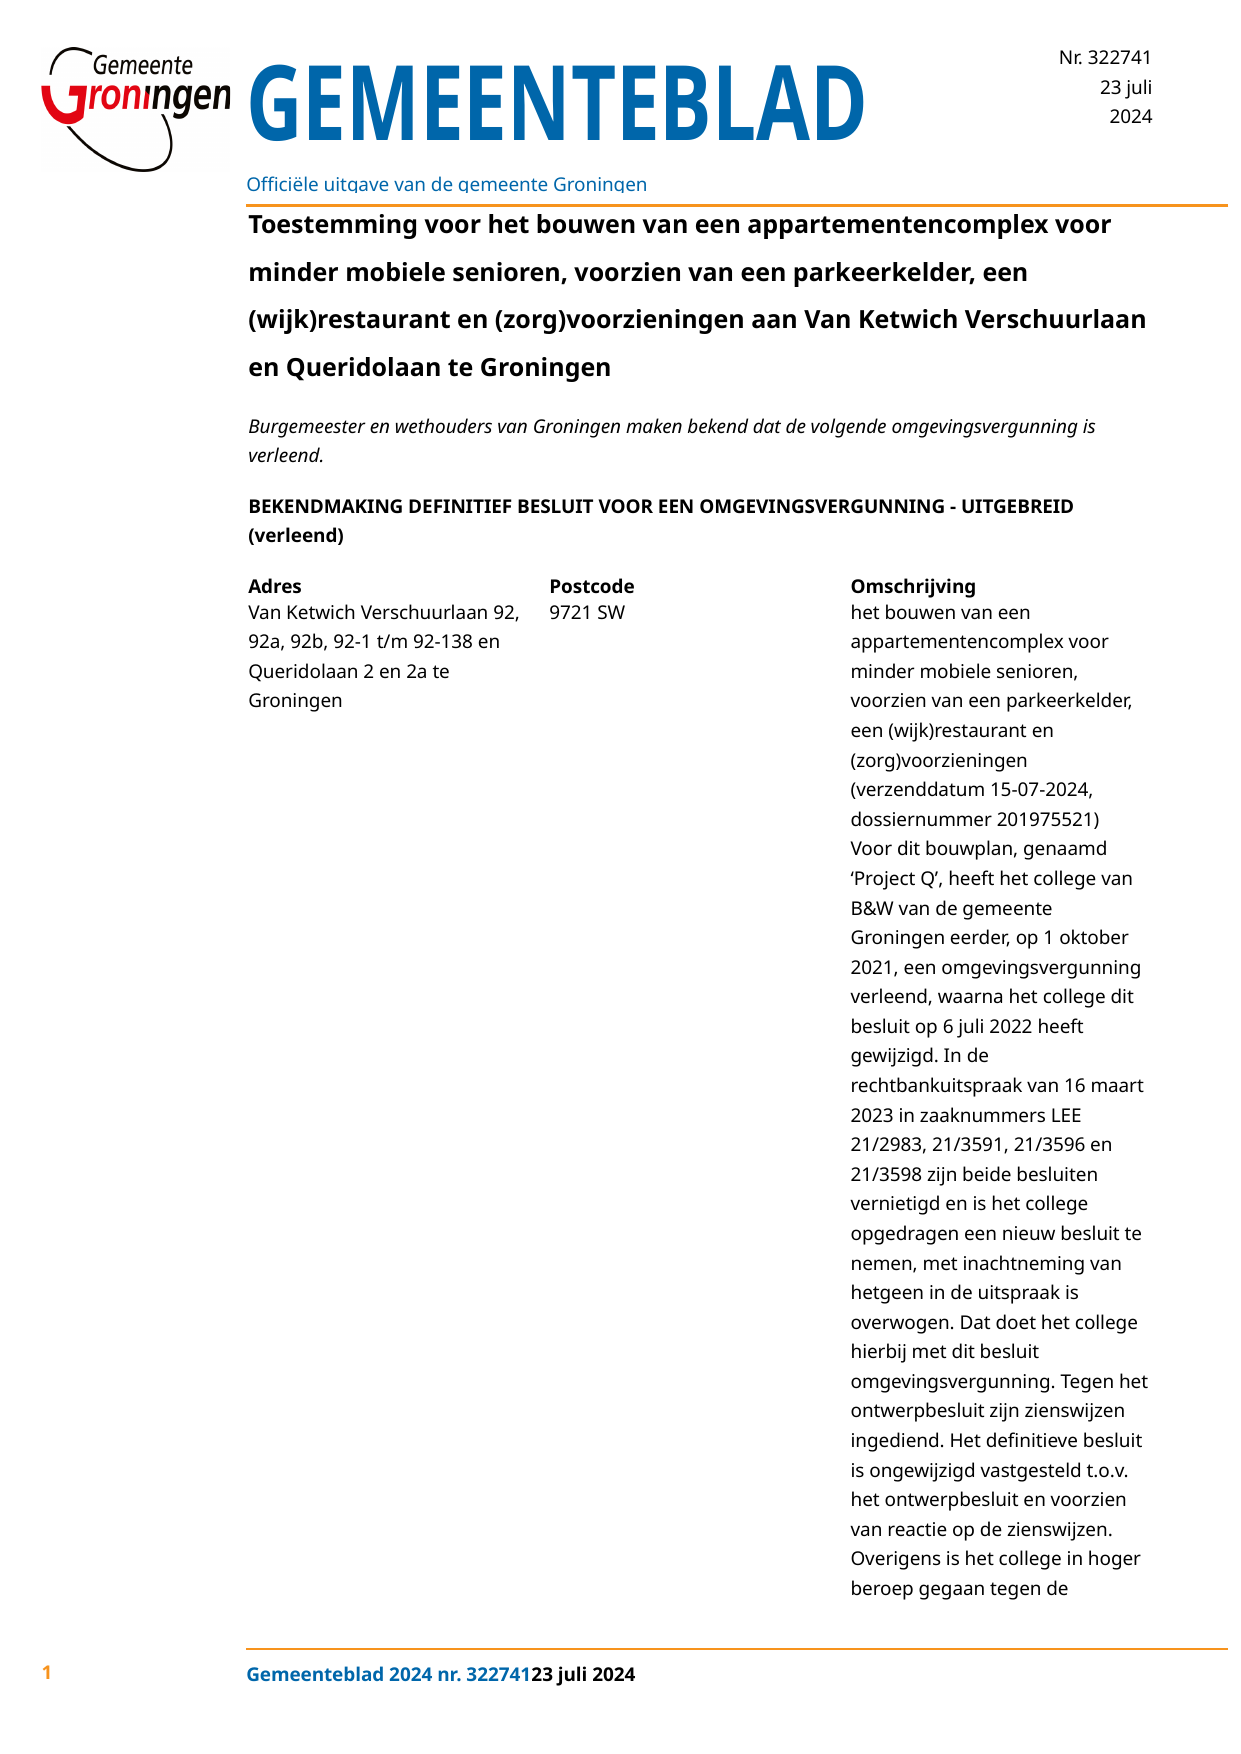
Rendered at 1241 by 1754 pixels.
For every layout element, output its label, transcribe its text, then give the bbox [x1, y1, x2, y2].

table_header Adres [248, 573, 549, 599]
table_cell 9721 SW [549, 599, 850, 1601]
table_cell het bouwen van een appartementencomplex voor minder mobiele senioren, voorzien van een parkeerkelder, een (wijk)restaurant en (zorg)voorzieningen (verzenddatum 15-07-2024, dossiernummer 201975521) Voor dit bouwplan, genaamd ‘Project Q’, heeft het college van B&W van de gemeente Groningen eerder, op 1 oktober 2021, een omgevingsvergunning verleend, waarna het college dit besluit op 6 juli 2022 heeft gewijzigd. In de rechtbankuitspraak van 16 maart 2023 in zaaknummers LEE 21/2983, 21/3591, 21/3596 en 21/3598 zijn beide besluiten vernietigd en is het college opgedragen een nieuw besluit te nemen, met inachtneming van hetgeen in de uitspraak is overwogen. Dat doet het college hierbij met dit besluit omgevingsvergunning. Tegen het ontwerpbesluit zijn zienswijzen ingediend. Het definitieve besluit is ongewijzigd vastgesteld t.o.v. het ontwerpbesluit en voorzien van reactie op de zienswijzen. Overigens is het college in hoger beroep gegaan tegen de [850, 599, 1152, 1601]
text BEKENDMAKING DEFINITIEF BESLUIT VOOR EEN OMGEVINGSVERGUNNING - UITGEBREID (verleend) [248, 493, 1152, 548]
table_cell Van Ketwich Verschuurlaan 92, 92a, 92b, 92-1 t/m 92-138 en Queridolaan 2 en 2a te Groningen [248, 599, 549, 1601]
text Toestemming voor het bouwen van een appartementencomplex voor minder mobiele senioren, voorzien van een parkeerkelder, een (wijk)restaurant en (zorg)voorzieningen aan Van Ketwich Verschuurlaan en Queridolaan te Groningen [248, 207, 1152, 384]
picture [41, 47, 231, 172]
text Burgemeester en wethouders van Groningen maken bekend dat de volgende omgevingsvergunning is verleend. [248, 413, 1152, 468]
table_header Omschrijving [850, 573, 1152, 599]
table_header Postcode [549, 573, 850, 599]
